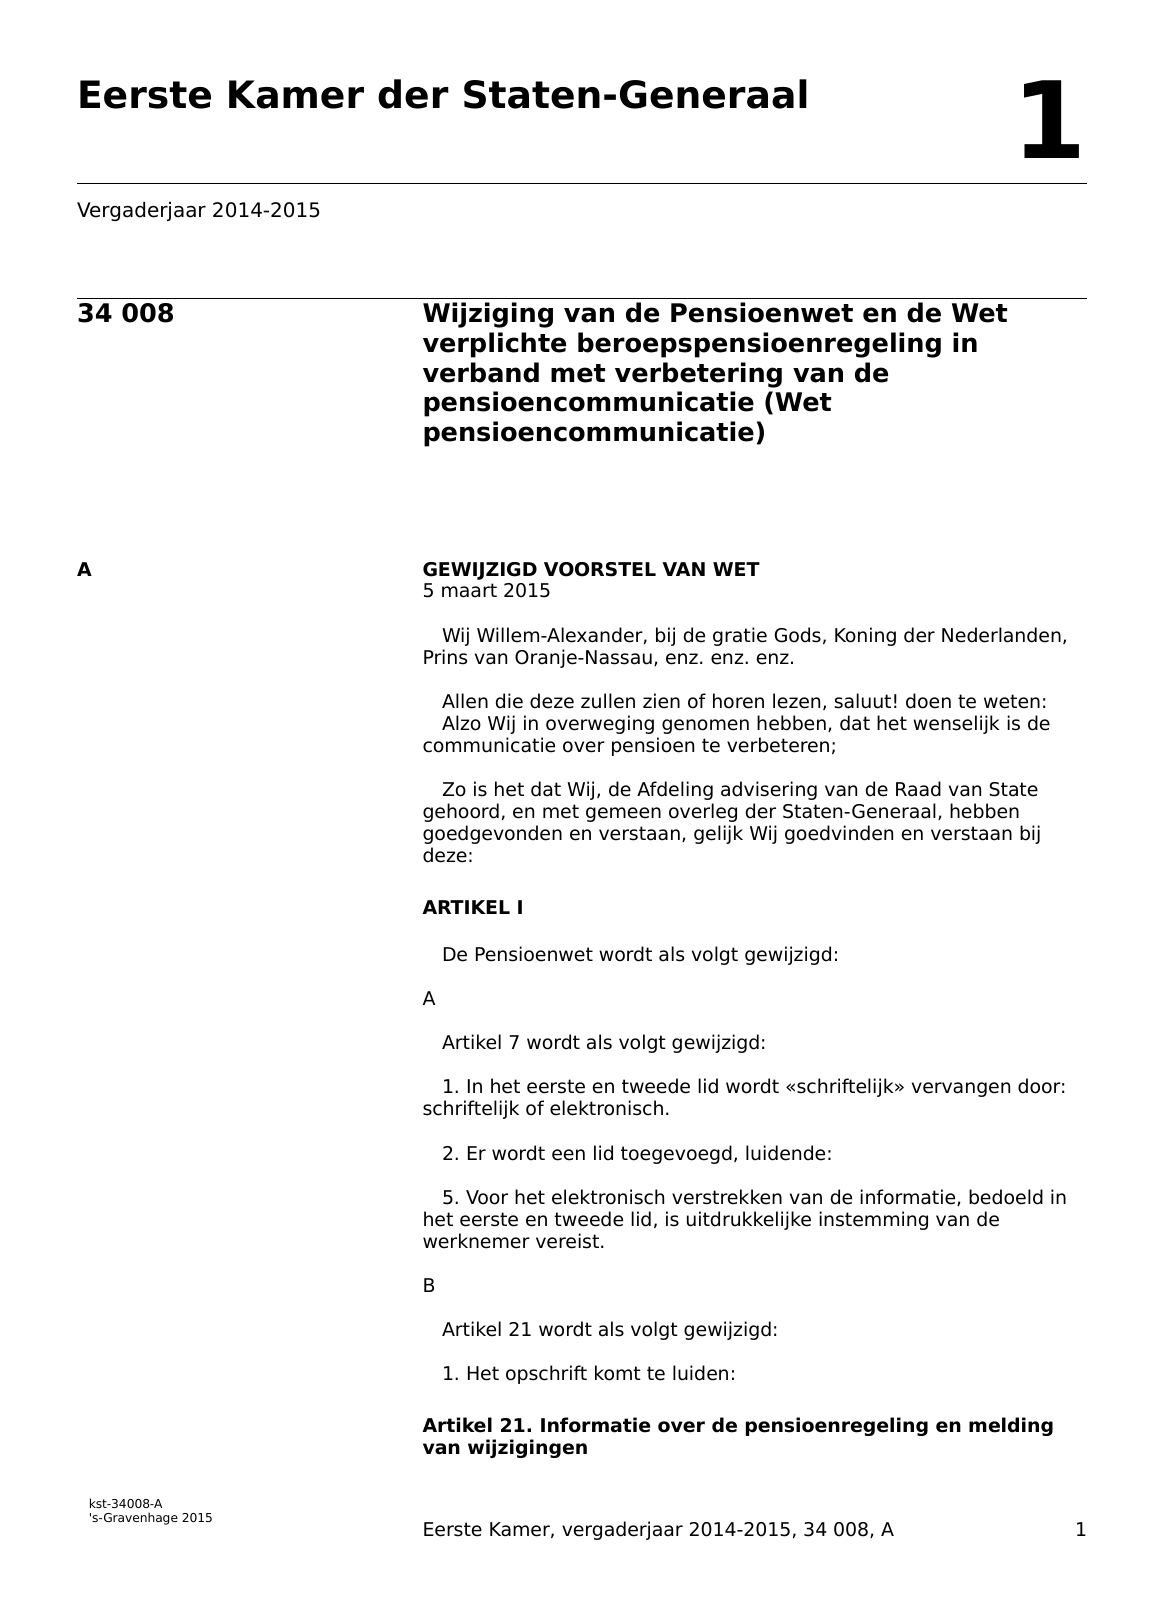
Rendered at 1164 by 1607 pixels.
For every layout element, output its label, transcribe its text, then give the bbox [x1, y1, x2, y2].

subtitle 34 008 Wijziging van de Pensioenwet en de Wet verplichte beroepspensioenregeling in verband met verbetering van de pensioencommunicatie (Wet pensioencommunicatie) [77, 299, 1087, 447]
subtitle A GEWIJZIGD VOORSTEL VAN WET [77, 558, 1087, 580]
text 's-Gravenhage 2015 [88, 1511, 323, 1525]
text Artikel 21 wordt als volgt gewijzigd: [422, 1319, 1087, 1341]
text De Pensioenwet wordt als volgt gewijzigd: [422, 944, 1087, 966]
text Allen die deze zullen zien of horen lezen, saluut! doen te weten: [422, 691, 1087, 713]
table_header Eerste Kamer der Staten-Generaal [77, 59, 886, 183]
text Artikel 7 wordt als volgt gewijzigd: [422, 1032, 1087, 1054]
subtitle Artikel 21. Informatie over de pensioenregeling en melding van wijzigingen [422, 1415, 1087, 1459]
text Wij Willem-Alexander, bij de gratie Gods, Koning der Nederlanden, Prins van Oranje-Nassau, enz. enz. enz. [422, 624, 1087, 668]
text 5. Voor het elektronisch verstrekken van de informatie, bedoeld in het eerste en tweede lid, is uitdrukkelijke instemming van de werknemer vereist. [422, 1187, 1087, 1252]
text 1. In het eerste en tweede lid wordt «schriftelijk» vervangen door: schriftelijk of elektronisch. [422, 1076, 1087, 1120]
text B [422, 1275, 1087, 1297]
text 5 maart 2015 [422, 580, 1087, 602]
table_header 1 [886, 59, 1087, 183]
text A [422, 988, 1087, 1010]
text Zo is het dat Wij, de Afdeling advisering van de Raad van State gehoord, en met gemeen overleg der Staten-Generaal, hebben goedgevonden en verstaan, gelijk Wij goedvinden en verstaan bij deze: [422, 779, 1087, 867]
text Alzo Wij in overweging genomen hebben, dat het wenselijk is de communicatie over pensioen te verbeteren; [422, 713, 1087, 757]
table_cell Vergaderjaar 2014-2015 [77, 184, 1087, 298]
text 1. Het opschrift komt te luiden: [422, 1363, 1087, 1385]
subtitle ARTIKEL I [422, 897, 1087, 919]
text kst-34008-A [88, 1497, 323, 1511]
text 2. Er wordt een lid toegevoegd, luidende: [422, 1142, 1087, 1164]
